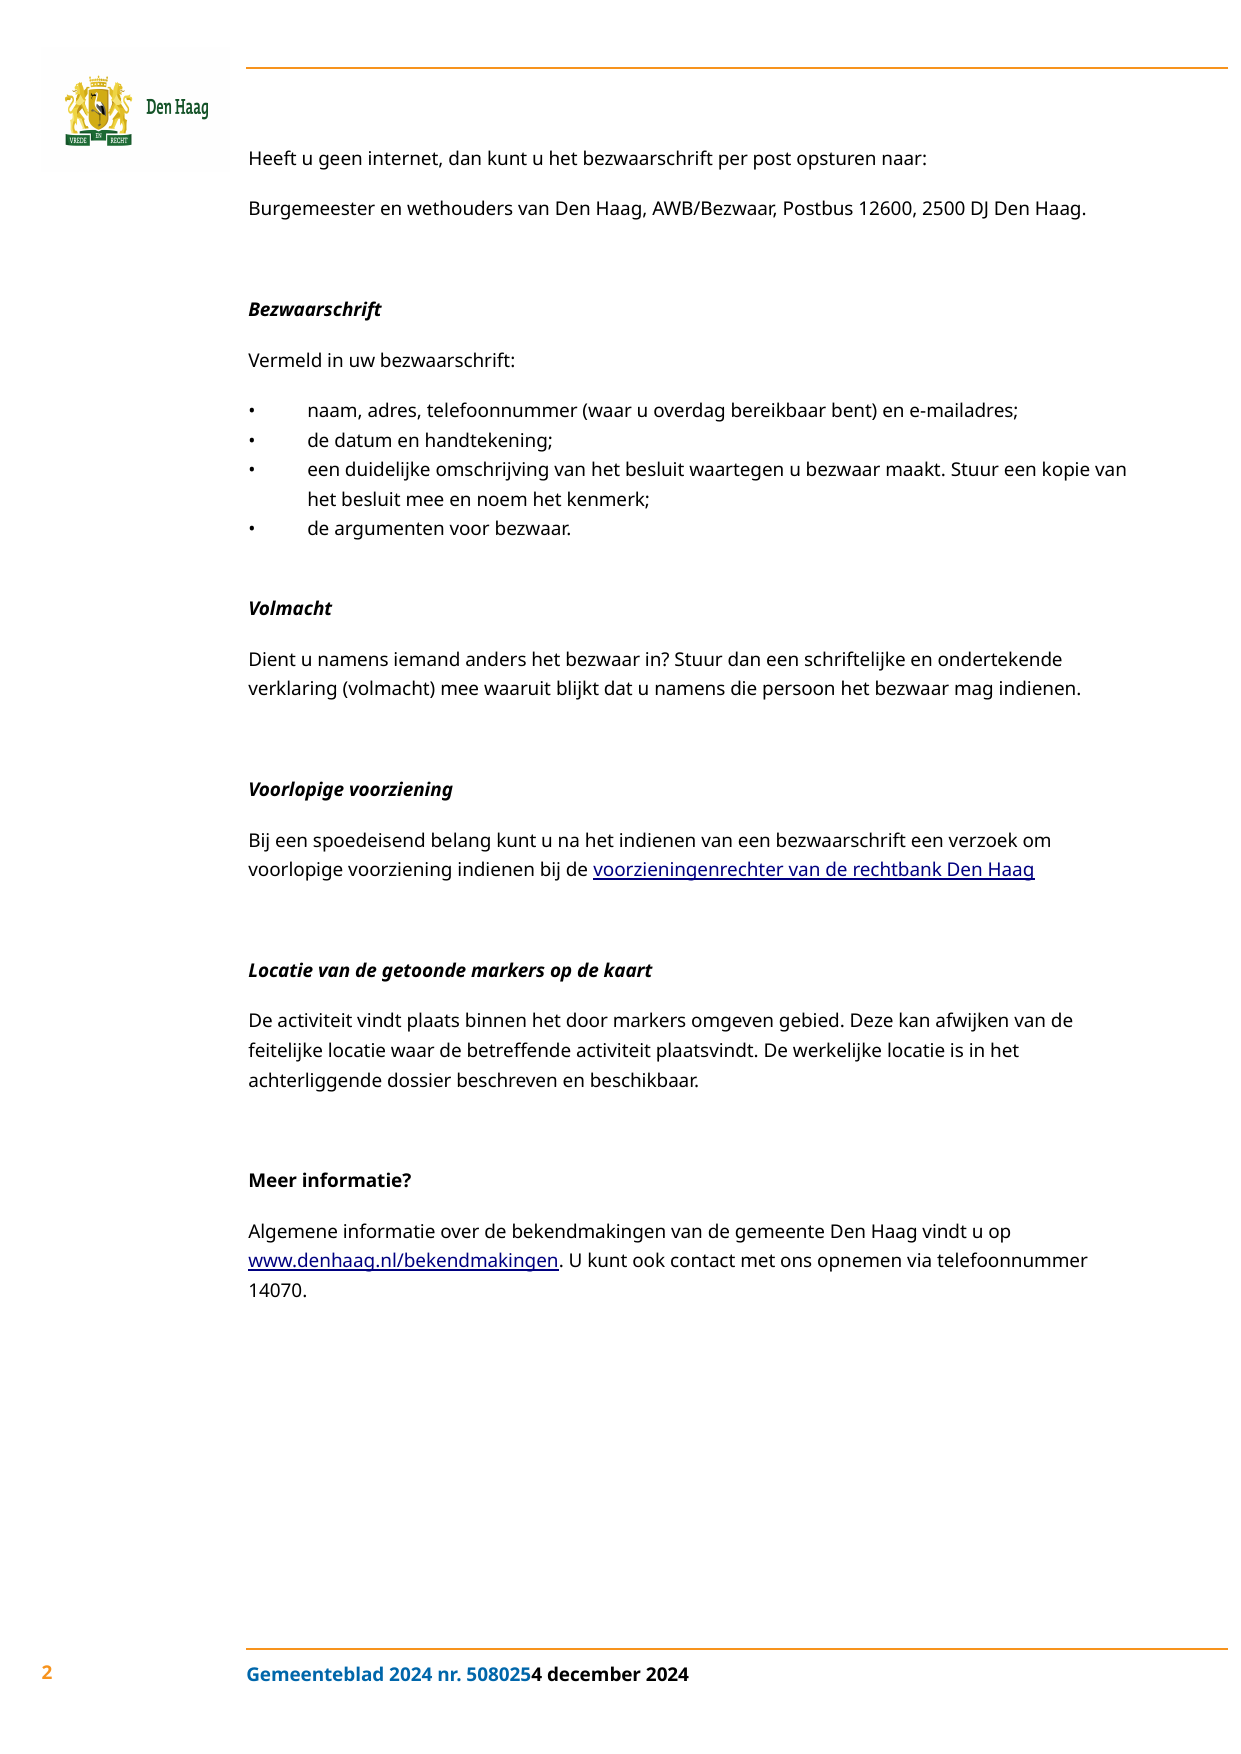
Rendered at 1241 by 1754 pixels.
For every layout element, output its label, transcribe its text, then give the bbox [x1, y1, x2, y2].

text Burgemeester en wethouders van Den Haag, AWB/Bezwaar, Postbus 12600, 2500 DJ Den Haag. [248, 196, 1152, 221]
text De activiteit vindt plaats binnen het door markers omgeven gebied. Deze kan afwijken van de feitelijke locatie waar de betreffende activiteit plaatsvindt. De werkelijke locatie is in het achterliggende dossier beschreven en beschikbaar. [248, 1008, 1152, 1093]
text Volmacht [248, 596, 1152, 621]
text Voorlopige voorziening [248, 776, 1152, 802]
text Heeft u geen internet, dan kunt u het bezwaarschrift per post opsturen naar: [248, 145, 1152, 171]
list de argumenten voor bezwaar. [248, 516, 1152, 541]
text Meer informatie? [248, 1168, 1152, 1193]
text Algemene informatie over de bekendmakingen van de gemeente Den Haag vindt u op www.denhaag.nl/bekendmakingen. U kunt ook contact met ons opnemen via telefoonnummer 14070. [248, 1218, 1152, 1303]
picture [41, 47, 231, 172]
text Bij een spoedeisend belang kunt u na het indienen van een bezwaarschrift een verzoek om voorlopige voorziening indienen bij de voorzieningenrechter van de rechtbank Den Haag [248, 827, 1152, 882]
list een duidelijke omschrijving van het besluit waartegen u bezwaar maakt. Stuur een kopie van het besluit mee en noem het kenmerk; [248, 456, 1152, 512]
text Locatie van de getoonde markers op de kaart [248, 957, 1152, 983]
list naam, adres, telefoonnummer (waar u overdag bereikbaar bent) en e-mailadres; [248, 397, 1152, 423]
text Bezwaarschrift [248, 296, 1152, 322]
text Vermeld in uw bezwaarschrift: [248, 347, 1152, 373]
list de datum en handtekening; [248, 427, 1152, 453]
text Dient u namens iemand anders het bezwaar in? Stuur dan een schriftelijke en ondertekende verklaring (volmacht) mee waaruit blijkt dat u namens die persoon het bezwaar mag indienen. [248, 646, 1152, 701]
